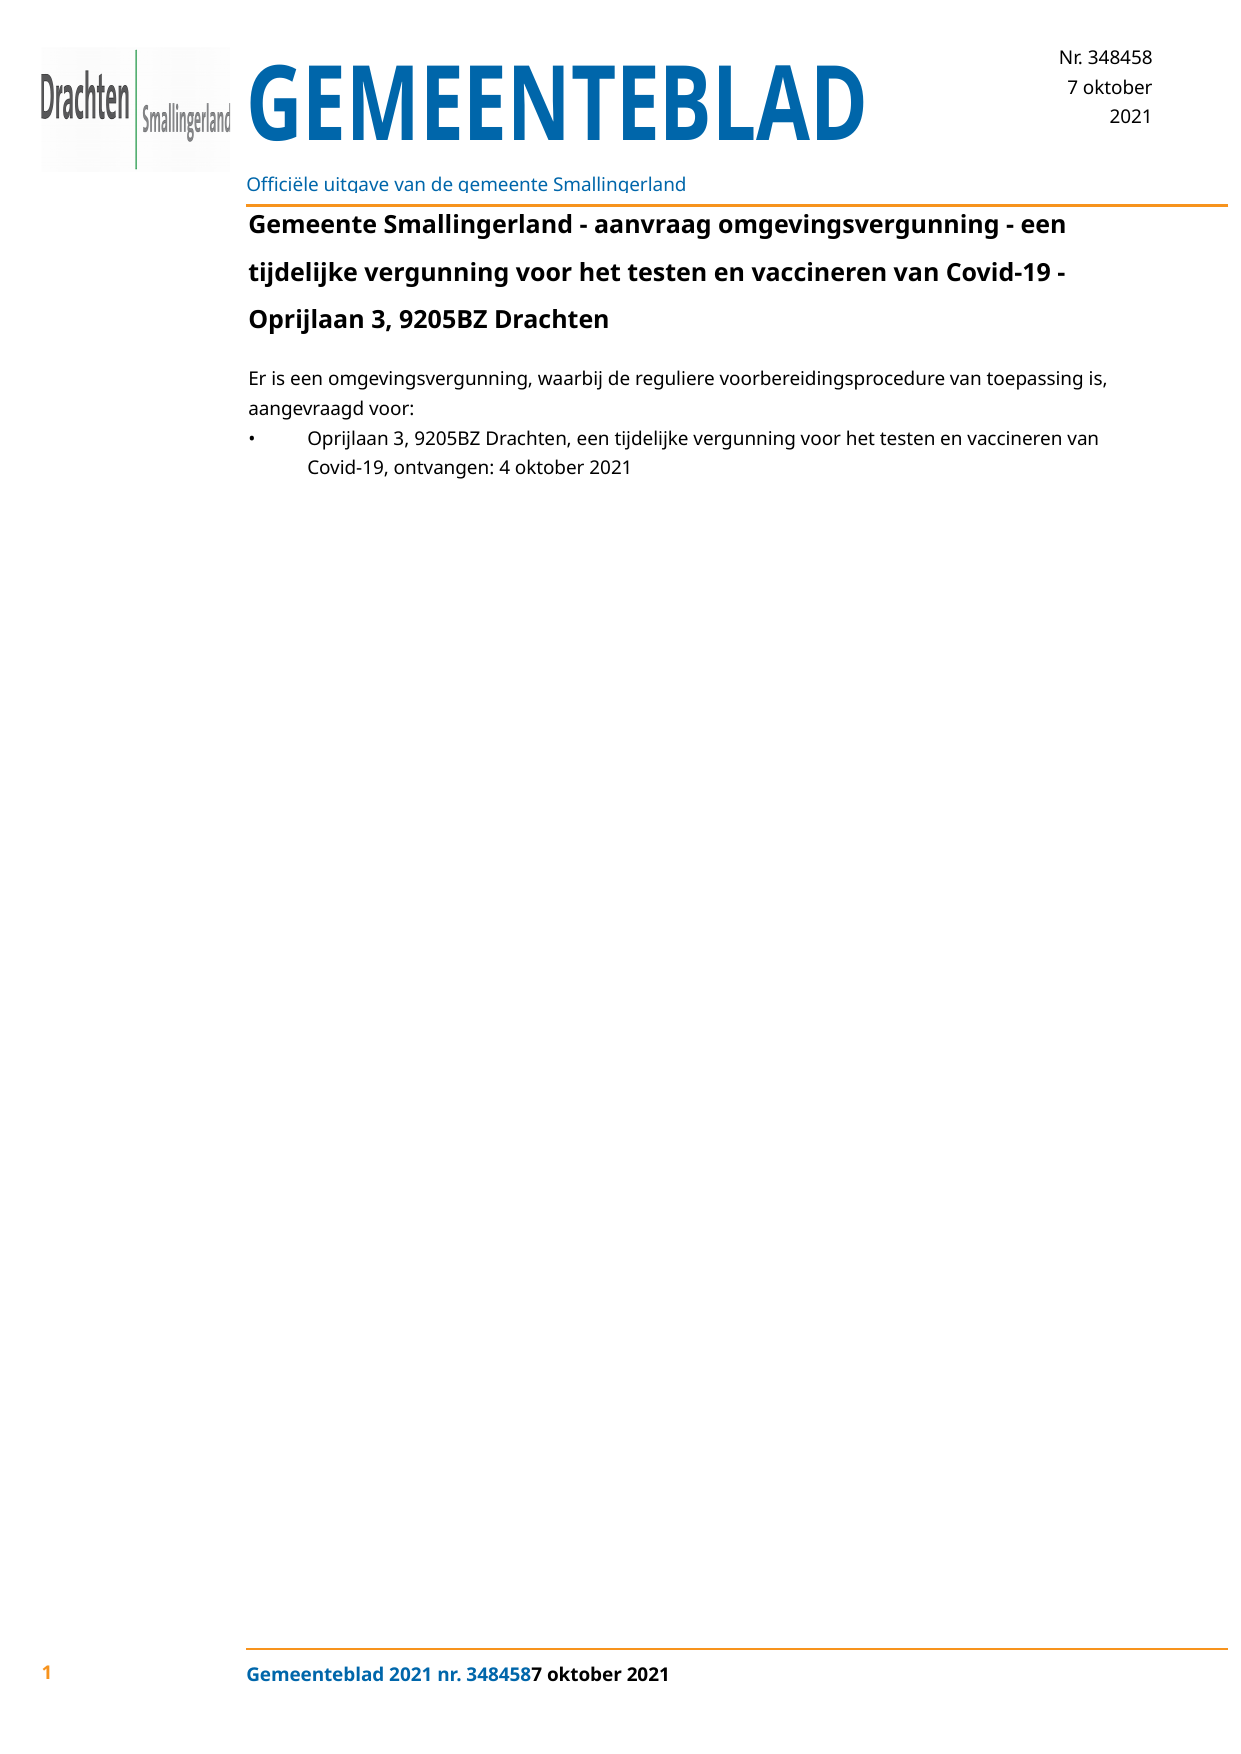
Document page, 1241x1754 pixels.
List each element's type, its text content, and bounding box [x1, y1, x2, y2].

list Oprijlaan 3, 9205BZ Drachten, een tijdelijke vergunning voor het testen en vaccineren van Covid-19, ontvangen: 4 oktober 2021 [248, 425, 1152, 480]
text Er is een omgevingsvergunning, waarbij de reguliere voorbereidingsprocedure van toepassing is, aangevraagd voor: [248, 366, 1152, 421]
text Gemeente Smallingerland - aanvraag omgevingsvergunning - een tijdelijke vergunning voor het testen en vaccineren van Covid-19 - Oprijlaan 3, 9205BZ Drachten [248, 207, 1152, 336]
picture [41, 47, 231, 172]
